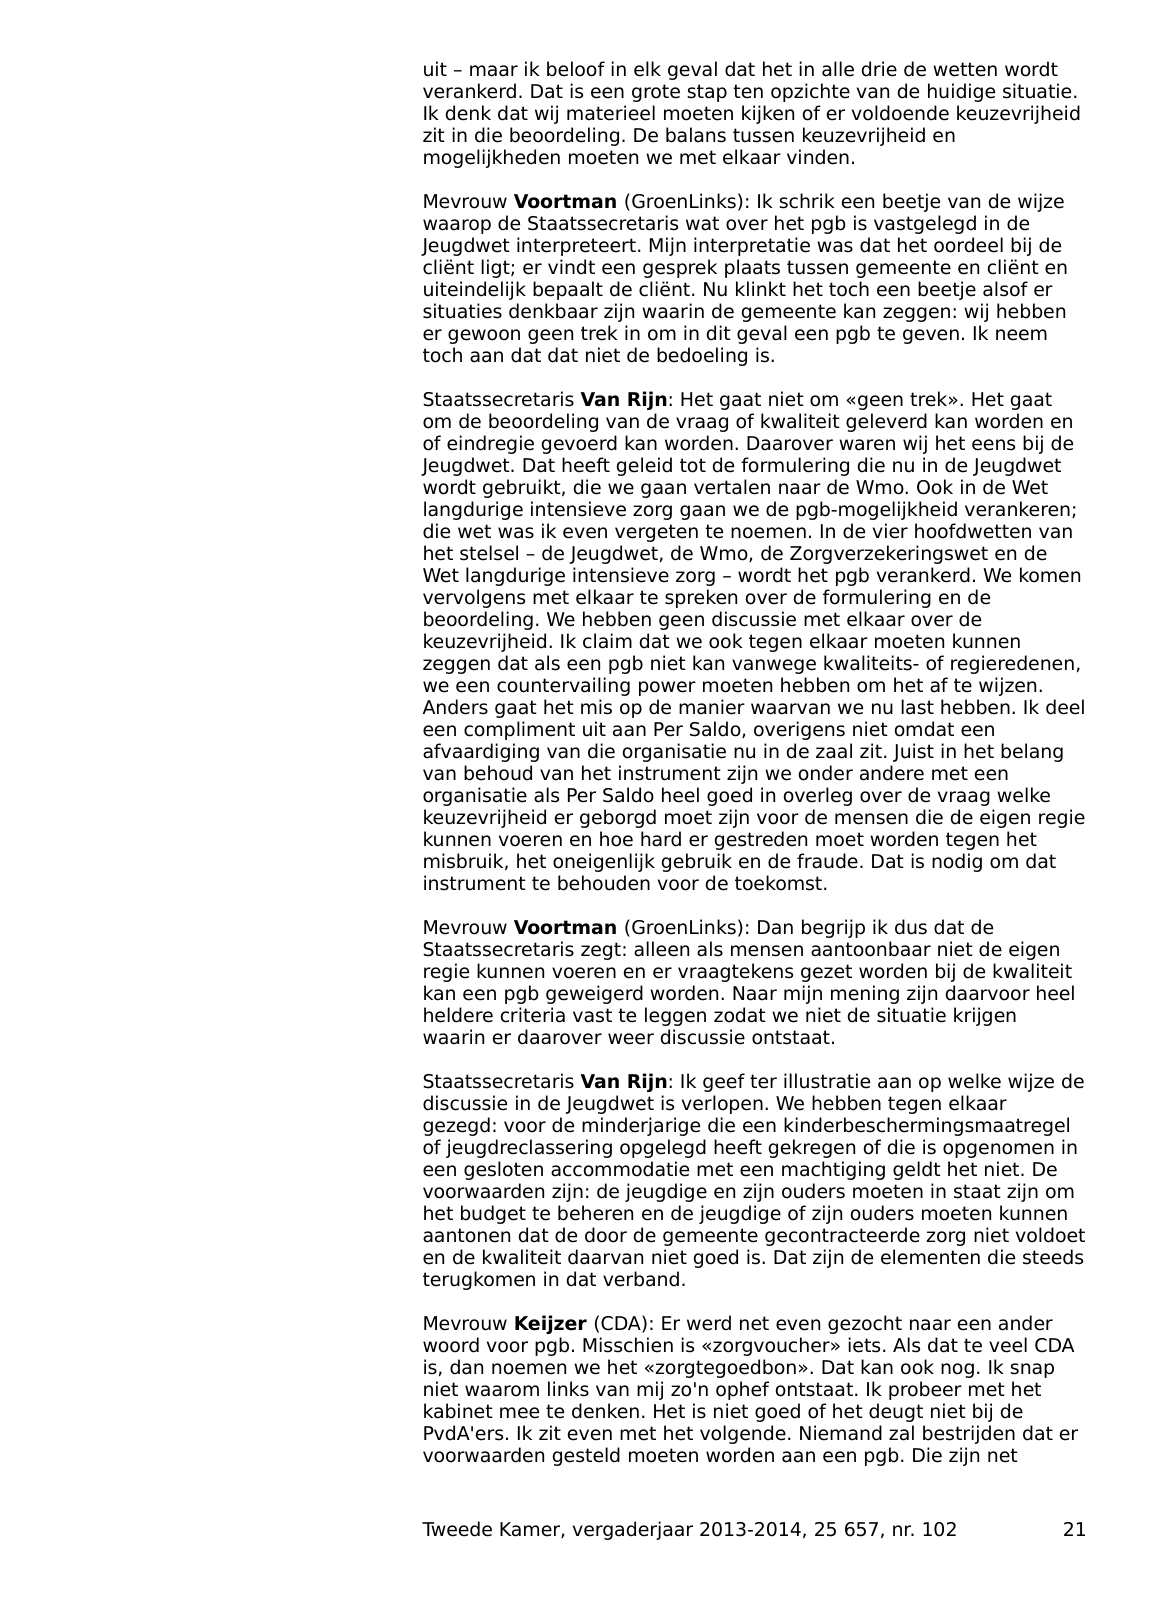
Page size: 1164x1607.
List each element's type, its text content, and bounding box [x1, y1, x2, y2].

text Staatssecretaris Van Rijn: Ik geef ter illustratie aan op welke wijze de discussie in de Jeugdwet is verlopen. We hebben tegen elkaar gezegd: voor de minderjarige die een kinderbeschermingsmaatregel of jeugdreclassering opgelegd heeft gekregen of die is opgenomen in een gesloten accommodatie met een machtiging geldt het niet. De voorwaarden zijn: de jeugdige en zijn ouders moeten in staat zijn om het budget te beheren en de jeugdige of zijn ouders moeten kunnen aantonen dat de door de gemeente gecontracteerde zorg niet voldoet en de kwaliteit daarvan niet goed is. Dat zijn de elementen die steeds terugkomen in dat verband. [422, 1071, 1087, 1291]
text Mevrouw Voortman (GroenLinks): Dan begrijp ik dus dat de Staatssecretaris zegt: alleen als mensen aantoonbaar niet de eigen regie kunnen voeren en er vraagtekens gezet worden bij de kwaliteit kan een pgb geweigerd worden. Naar mijn mening zijn daarvoor heel heldere criteria vast te leggen zodat we niet de situatie krijgen waarin er daarover weer discussie ontstaat. [422, 917, 1087, 1049]
text Staatssecretaris Van Rijn: Het gaat niet om «geen trek». Het gaat om de beoordeling van de vraag of kwaliteit geleverd kan worden en of eindregie gevoerd kan worden. Daarover waren wij het eens bij de Jeugdwet. Dat heeft geleid tot de formulering die nu in de Jeugdwet wordt gebruikt, die we gaan vertalen naar de Wmo. Ook in de Wet langdurige intensieve zorg gaan we de pgb-mogelijkheid verankeren; die wet was ik even vergeten te noemen. In de vier hoofdwetten van het stelsel – de Jeugdwet, de Wmo, de Zorgverzekeringswet en de Wet langdurige intensieve zorg – wordt het pgb verankerd. We komen vervolgens met elkaar te spreken over de formulering en de beoordeling. We hebben geen discussie met elkaar over de keuzevrijheid. Ik claim dat we ook tegen elkaar moeten kunnen zeggen dat als een pgb niet kan vanwege kwaliteits- of regieredenen, we een countervailing power moeten hebben om het af te wijzen. Anders gaat het mis op de manier waarvan we nu last hebben. Ik deel een compliment uit aan Per Saldo, overigens niet omdat een afvaardiging van die organisatie nu in de zaal zit. Juist in het belang van behoud van het instrument zijn we onder andere met een organisatie als Per Saldo heel goed in overleg over de vraag welke keuzevrijheid er geborgd moet zijn voor de mensen die de eigen regie kunnen voeren en hoe hard er gestreden moet worden tegen het misbruik, het oneigenlijk gebruik en de fraude. Dat is nodig om dat instrument te behouden voor de toekomst. [422, 389, 1087, 895]
text uit – maar ik beloof in elk geval dat het in alle drie de wetten wordt verankerd. Dat is een grote stap ten opzichte van de huidige situatie. Ik denk dat wij materieel moeten kijken of er voldoende keuzevrijheid zit in die beoordeling. De balans tussen keuzevrijheid en mogelijkheden moeten we met elkaar vinden. [422, 59, 1087, 169]
text Mevrouw Voortman (GroenLinks): Ik schrik een beetje van de wijze waarop de Staatssecretaris wat over het pgb is vastgelegd in de Jeugdwet interpreteert. Mijn interpretatie was dat het oordeel bij de cliënt ligt; er vindt een gesprek plaats tussen gemeente en cliënt en uiteindelijk bepaalt de cliënt. Nu klinkt het toch een beetje alsof er situaties denkbaar zijn waarin de gemeente kan zeggen: wij hebben er gewoon geen trek in om in dit geval een pgb te geven. Ik neem toch aan dat dat niet de bedoeling is. [422, 191, 1087, 367]
text Mevrouw Keijzer (CDA): Er werd net even gezocht naar een ander woord voor pgb. Misschien is «zorgvoucher» iets. Als dat te veel CDA is, dan noemen we het «zorgtegoedbon». Dat kan ook nog. Ik snap niet waarom links van mij zo'n ophef ontstaat. Ik probeer met het kabinet mee te denken. Het is niet goed of het deugt niet bij de PvdA'ers. Ik zit even met het volgende. Niemand zal bestrijden dat er voorwaarden gesteld moeten worden aan een pgb. Die zijn net [422, 1313, 1087, 1467]
